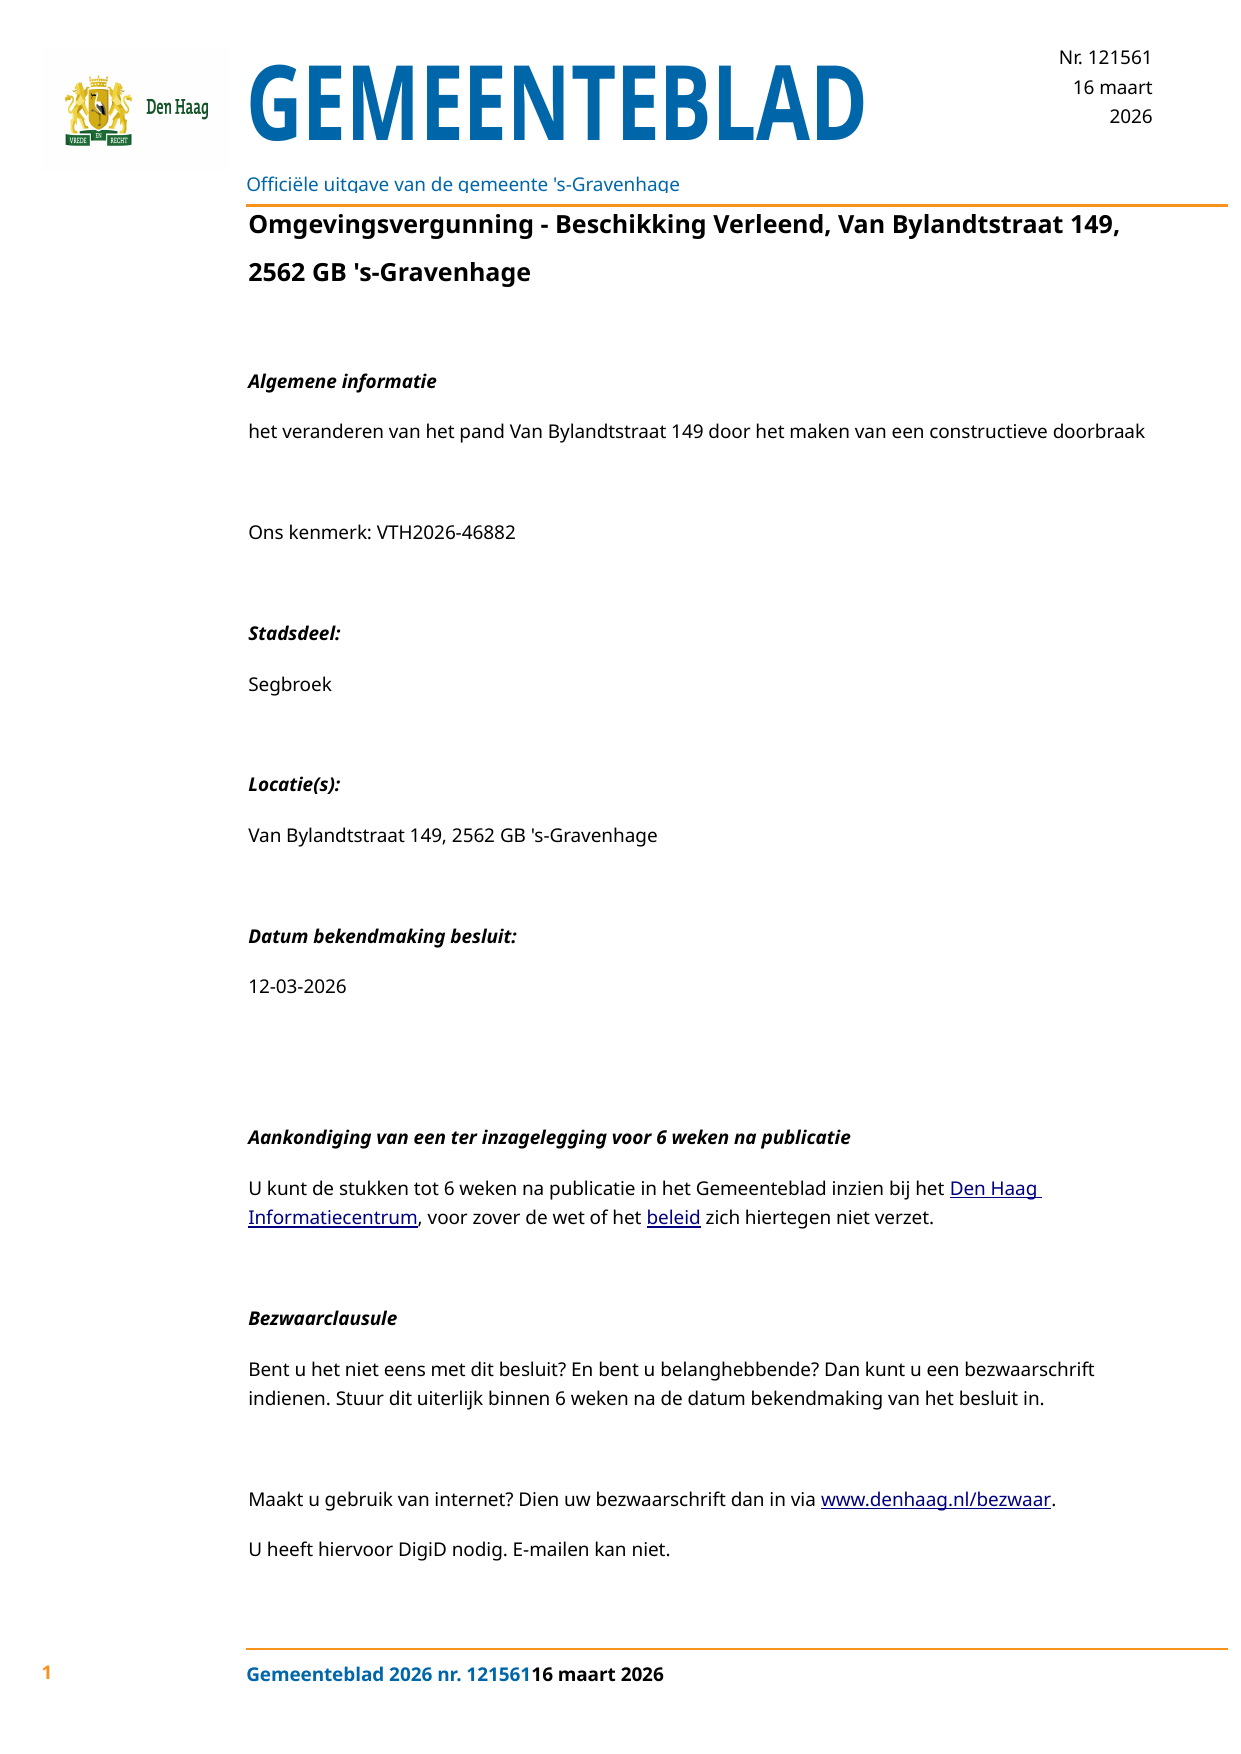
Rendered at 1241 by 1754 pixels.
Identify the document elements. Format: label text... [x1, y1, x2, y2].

text Omgevingsvergunning - Beschikking Verleend, Van Bylandtstraat 149, 2562 GB 's-Gravenhage [248, 207, 1152, 288]
text Segbroek [248, 671, 1152, 697]
text Locatie(s): [248, 772, 1152, 797]
text Bent u het niet eens met dit besluit? En bent u belanghebbende? Dan kunt u een bezwaarschrift indienen. Stuur dit uiterlijk binnen 6 weken na de datum bekendmaking van het besluit in. [248, 1356, 1152, 1411]
text het veranderen van het pand Van Bylandtstraat 149 door het maken van een constructieve doorbraak [248, 419, 1152, 444]
text U kunt de stukken tot 6 weken na publicatie in het Gemeenteblad inzien bij het Den Haag Informatiecentrum, voor zover de wet of het beleid zich hiertegen niet verzet. [248, 1175, 1152, 1230]
text Maakt u gebruik van internet? Dien uw bezwaarschrift dan in via www.denhaag.nl/bezwaar. [248, 1486, 1152, 1512]
text Aankondiging van een ter inzagelegging voor 6 weken na publicatie [248, 1124, 1152, 1150]
text Ons kenmerk: VTH2026-46882 [248, 519, 1152, 545]
picture [41, 47, 231, 172]
text Algemene informatie [248, 368, 1152, 394]
text 12-03-2026 [248, 973, 1152, 999]
text Bezwaarclausule [248, 1305, 1152, 1331]
text Van Bylandtstraat 149, 2562 GB 's-Gravenhage [248, 822, 1152, 848]
text U heeft hiervoor DigiD nodig. E-mailen kan niet. [248, 1537, 1152, 1562]
text Datum bekendmaking besluit: [248, 923, 1152, 949]
text Stadsdeel: [248, 620, 1152, 646]
